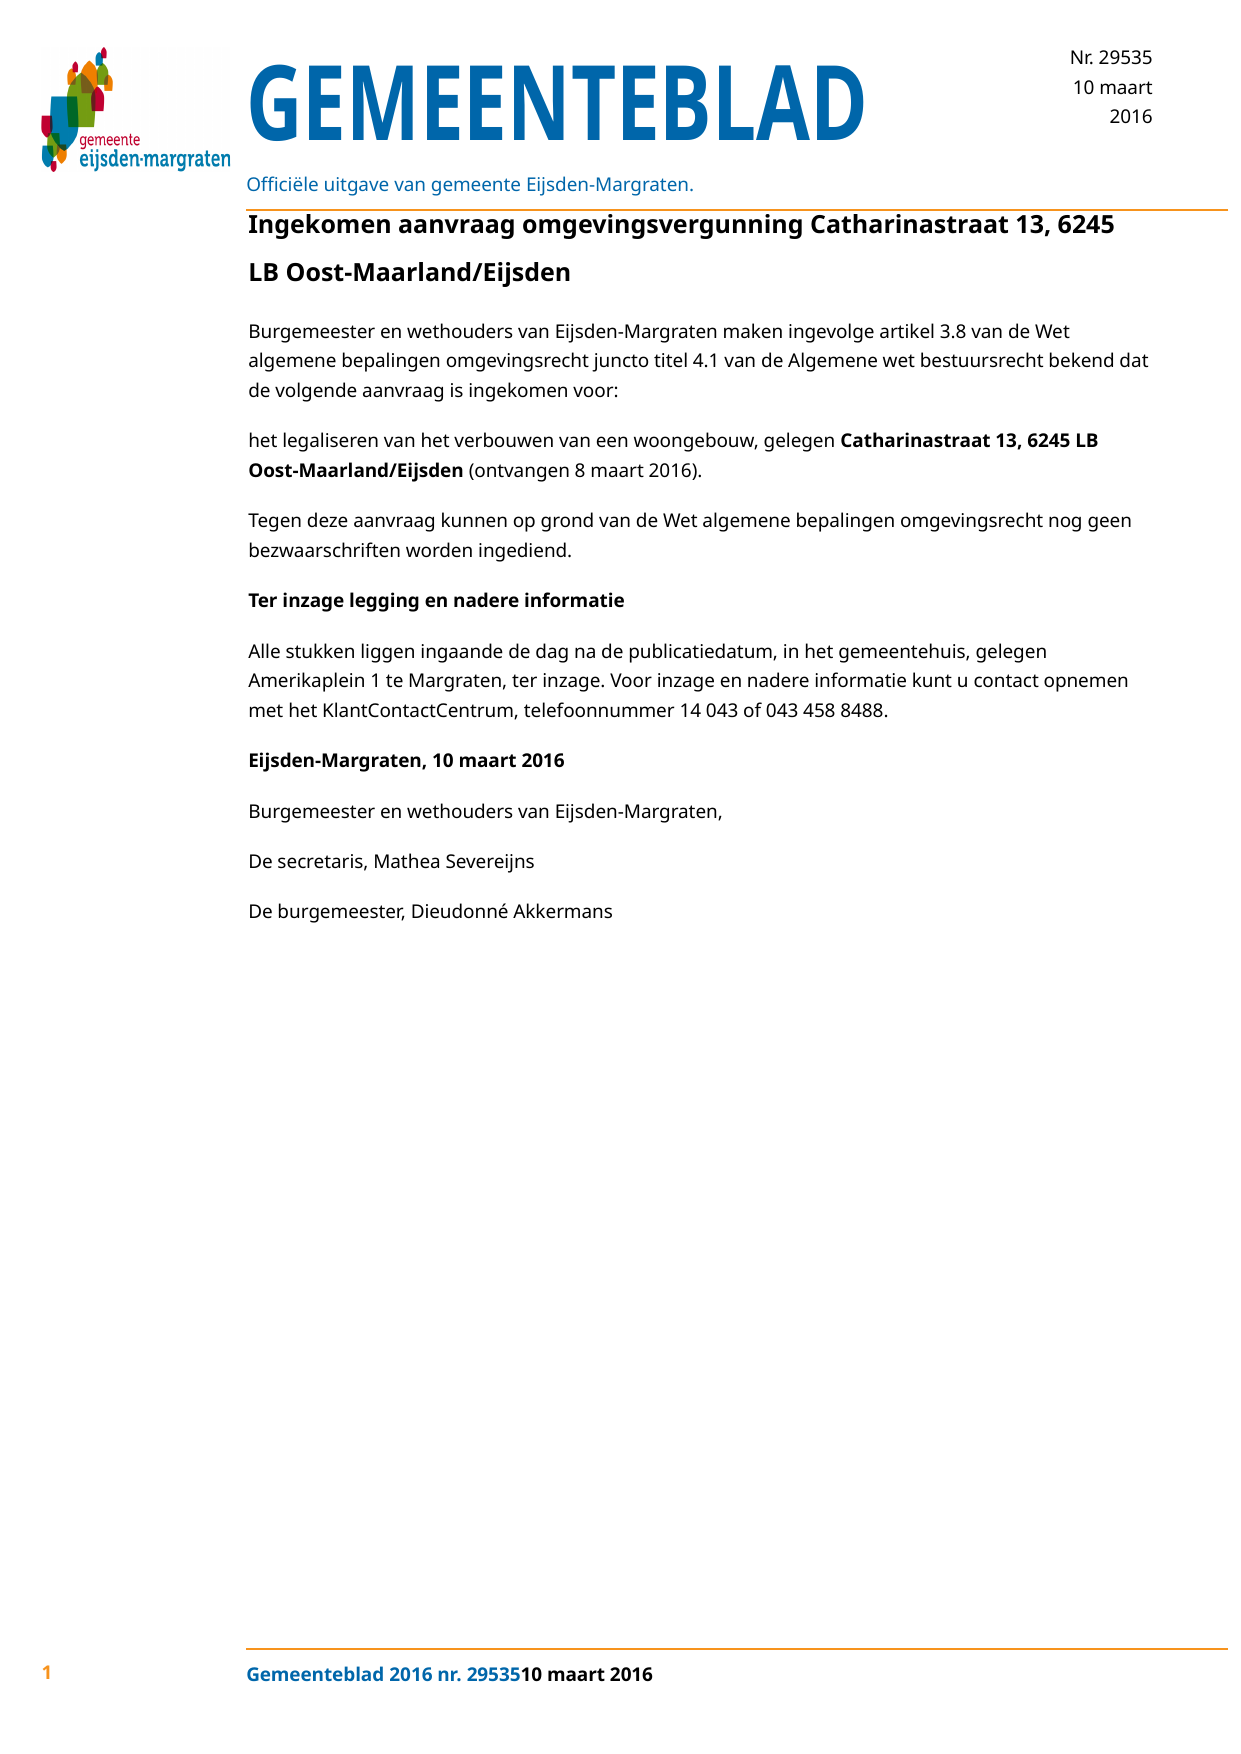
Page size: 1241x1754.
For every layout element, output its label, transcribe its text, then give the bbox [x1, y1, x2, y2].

text Burgemeester en wethouders van Eijsden-Margraten maken ingevolge artikel 3.8 van de Wet algemene bepalingen omgevingsrecht juncto titel 4.1 van de Algemene wet bestuursrecht bekend dat de volgende aanvraag is ingekomen voor: [248, 318, 1152, 403]
text De burgemeester, Dieudonné Akkermans [248, 899, 1152, 924]
text Burgemeester en wethouders van Eijsden-Margraten, [248, 798, 1152, 824]
text De secretaris, Mathea Severeijns [248, 848, 1152, 874]
text Alle stukken liggen ingaande de dag na de publicatiedatum, in het gemeentehuis, gelegen Amerikaplein 1 te Margraten, ter inzage. Voor inzage en nadere informatie kunt u contact opnemen met het KlantContactCentrum, telefoonnummer 14 043 of 043 458 8488. [248, 638, 1152, 723]
text Tegen deze aanvraag kunnen op grond van de Wet algemene bepalingen omgevingsrecht nog geen bezwaarschriften worden ingediend. [248, 507, 1152, 563]
text Ingekomen aanvraag omgevingsvergunning Catharinastraat 13, 6245 LB Oost-Maarland/Eijsden [248, 211, 1152, 288]
picture [41, 47, 231, 172]
text Eijsden-Margraten, 10 maart 2016 [248, 747, 1152, 773]
text het legaliseren van het verbouwen van een woongebouw, gelegen Catharinastraat 13, 6245 LB Oost-Maarland/Eijsden (ontvangen 8 maart 2016). [248, 427, 1152, 483]
text Ter inzage legging en nadere informatie [248, 587, 1152, 613]
